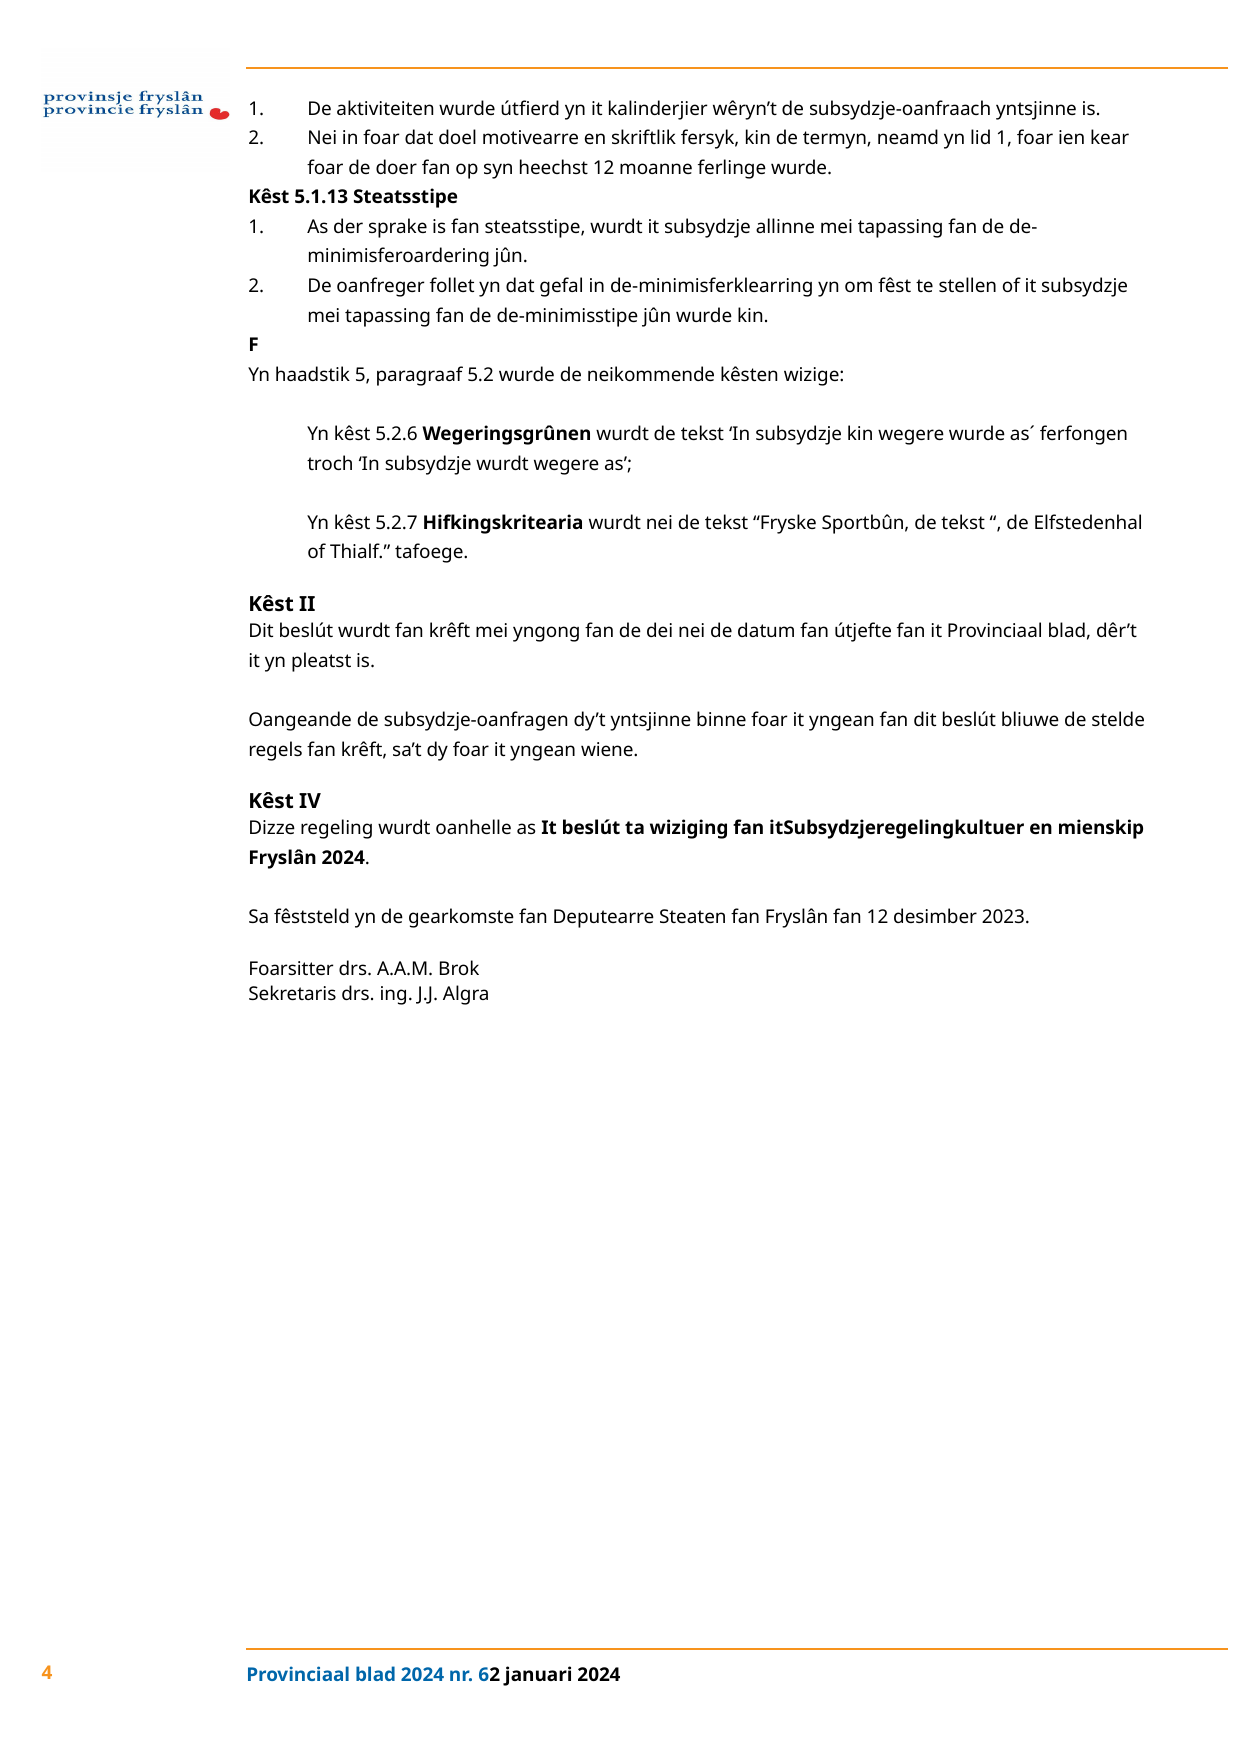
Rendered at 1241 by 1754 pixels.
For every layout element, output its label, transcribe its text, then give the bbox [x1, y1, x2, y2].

text Oangeande de subsydzje-oanfragen dy’t yntsjinne binne foar it yngean fan dit beslút bliuwe de stelde regels fan krêft, sa’t dy foar it yngean wiene. [248, 706, 1152, 761]
list Yn kêst 5.2.6 Wegeringsgrûnen wurdt de tekst ‘In subsydzje kin wegere wurde as´ ferfongen troch ‘In subsydzje wurdt wegere as’; [248, 420, 1152, 476]
list As der sprake is fan steatsstipe, wurdt it subsydzje allinne mei tapassing fan de de-minimisferoardering jûn. [248, 213, 1152, 268]
list Nei in foar dat doel motivearre en skriftlik fersyk, kin de termyn, neamd yn lid 1, foar ien kear foar de doer fan op syn heechst 12 moanne ferlinge wurde. [248, 124, 1152, 180]
picture [41, 47, 231, 172]
text Yn haadstik 5, paragraaf 5.2 wurde de neikommende kêsten wizige: [248, 361, 1152, 387]
text Kêst IV [248, 786, 1152, 814]
text F [248, 331, 1152, 357]
text Sekretaris drs. ing. J.J. Algra [248, 981, 1152, 1006]
list De aktiviteiten wurde útfierd yn it kalinderjier wêryn’t de subsydzje-oanfraach yntsjinne is. [248, 95, 1152, 121]
text Kêst II [248, 589, 1152, 617]
list De oanfreger follet yn dat gefal in de-minimisferklearring yn om fêst te stellen of it subsydzje mei tapassing fan de de-minimisstipe jûn wurde kin. [248, 272, 1152, 328]
text Dit beslút wurdt fan krêft mei yngong fan de dei nei de datum fan útjefte fan it Provinciaal blad, dêr’t it yn pleatst is. [248, 617, 1152, 673]
text Sa fêststeld yn de gearkomste fan Deputearre Steaten fan Fryslân fan 12 desimber 2023. [248, 903, 1152, 929]
text Kêst 5.1.13 Steatsstipe [248, 183, 1152, 209]
text Foarsitter drs. A.A.M. Brok [248, 955, 1152, 981]
text Dizze regeling wurdt oanhelle as It beslút ta wiziging fan itSubsydzjeregelingkultuer en mienskip Fryslân 2024. [248, 814, 1152, 870]
list Yn kêst 5.2.7 Hifkingskritearia wurdt nei de tekst “Fryske Sportbûn, de tekst “, de Elfstedenhal of Thialf.” tafoege. [248, 509, 1152, 564]
